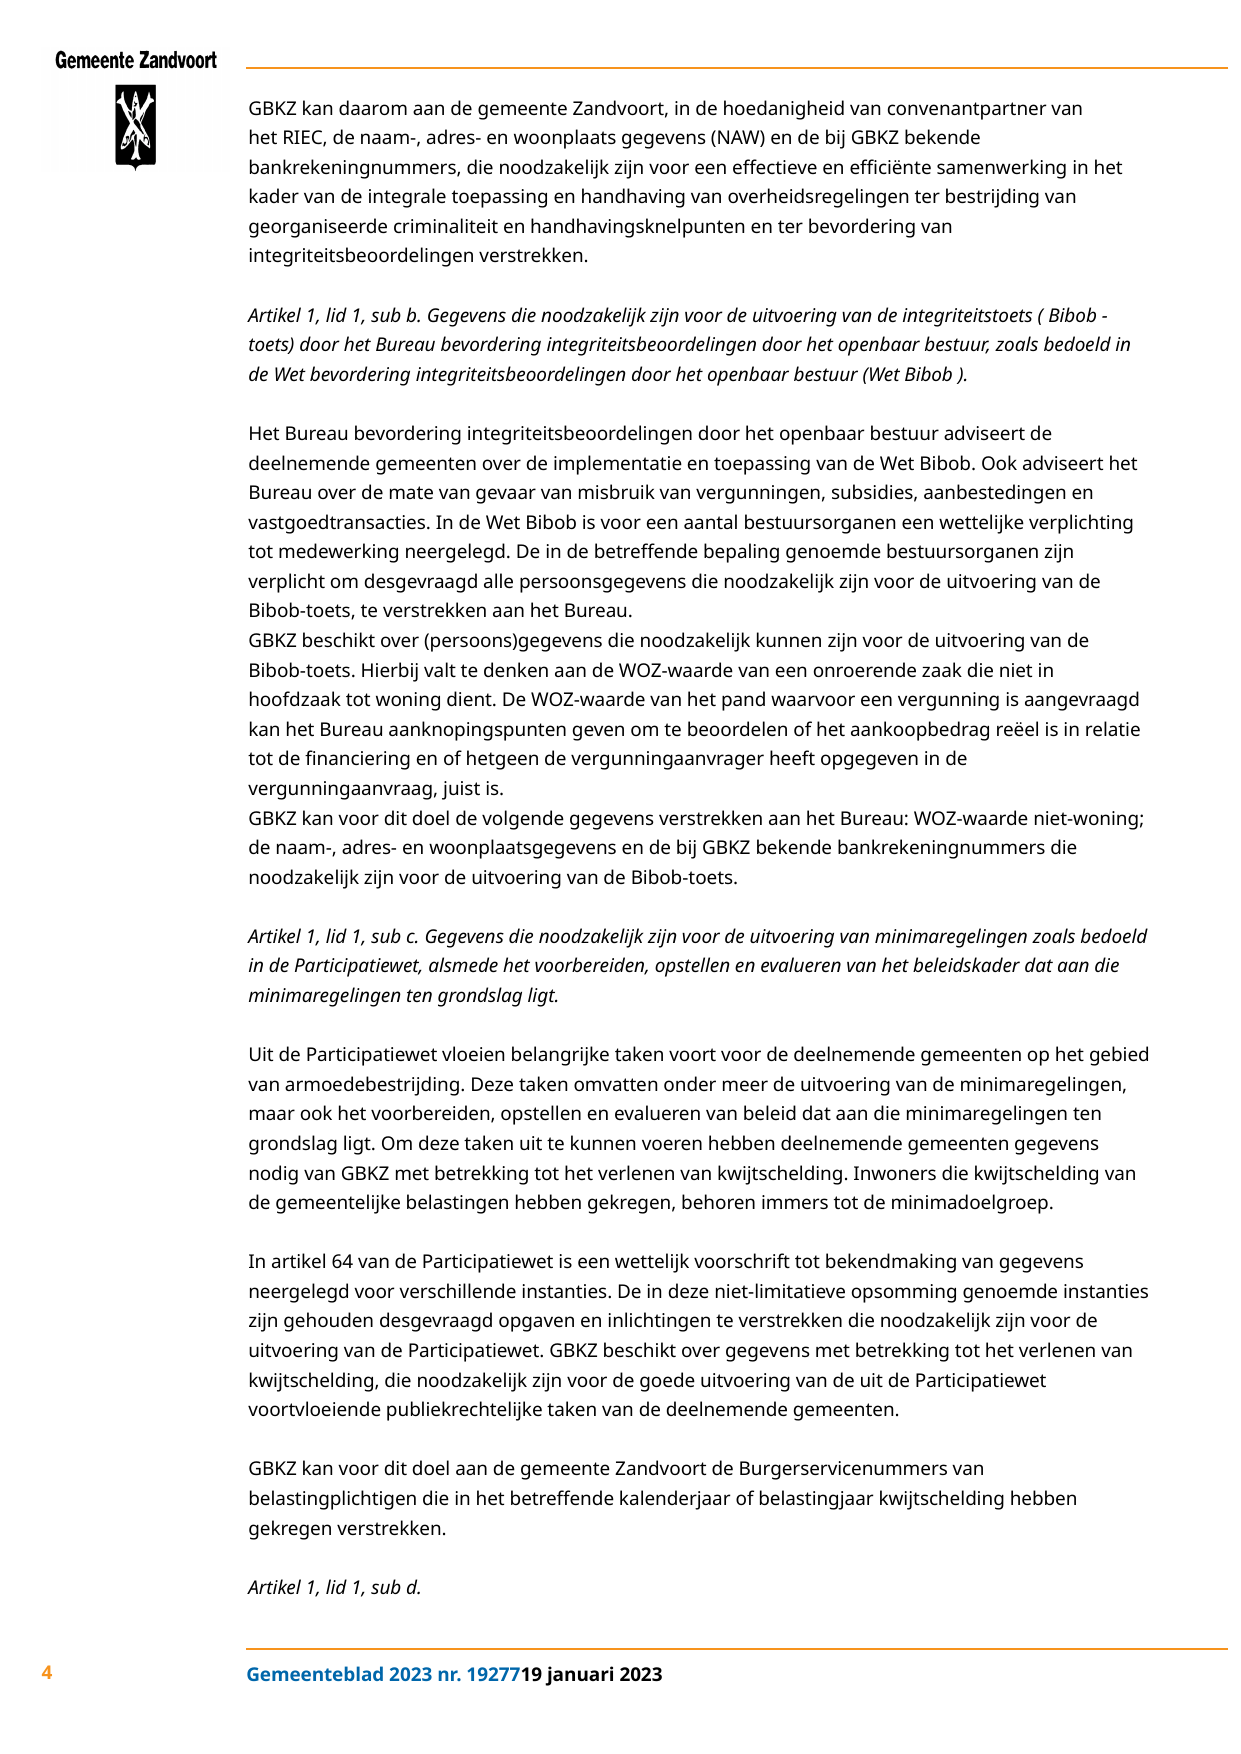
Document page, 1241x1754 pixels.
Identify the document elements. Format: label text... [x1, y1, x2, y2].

text Artikel 1, lid 1, sub b. Gegevens die noodzakelijk zijn voor de uitvoering van de integriteitstoets ( Bibob -toets) door het Bureau bevordering integriteitsbeoordelingen door het openbaar bestuur, zoals bedoeld in de Wet bevordering integriteitsbeoordelingen door het openbaar bestuur (Wet Bibob ). [248, 302, 1152, 387]
text Artikel 1, lid 1, sub c. Gegevens die noodzakelijk zijn voor de uitvoering van minimaregelingen zoals bedoeld in de Participatiewet, alsmede het voorbereiden, opstellen en evalueren van het beleidskader dat aan die minimaregelingen ten grondslag ligt. [248, 923, 1152, 1008]
text Het Bureau bevordering integriteitsbeoordelingen door het openbaar bestuur adviseert de deelnemende gemeenten over de implementatie en toepassing van de Wet Bibob. Ook adviseert het Bureau over de mate van gevaar van misbruik van vergunningen, subsidies, aanbestedingen en vastgoedtransacties. In de Wet Bibob is voor een aantal bestuursorganen een wettelijke verplichting tot medewerking neergelegd. De in de betreffende bepaling genoemde bestuursorganen zijn verplicht om desgevraagd alle persoonsgegevens die noodzakelijk zijn voor de uitvoering van de Bibob-toets, te verstrekken aan het Bureau. [248, 420, 1152, 623]
text GBKZ kan voor dit doel aan de gemeente Zandvoort de Burgerservicenummers van belastingplichtigen die in het betreffende kalenderjaar of belastingjaar kwijtschelding hebben gekregen verstrekken. [248, 1456, 1152, 1541]
text Uit de Participatiewet vloeien belangrijke taken voort voor de deelnemende gemeenten op het gebied van armoedebestrijding. Deze taken omvatten onder meer de uitvoering van de minimaregelingen, maar ook het voorbereiden, opstellen en evalueren van beleid dat aan die minimaregelingen ten grondslag ligt. Om deze taken uit te kunnen voeren hebben deelnemende gemeenten gegevens nodig van GBKZ met betrekking tot het verlenen van kwijtschelding. Inwoners die kwijtschelding van de gemeentelijke belastingen hebben gekregen, behoren immers tot de minimadoelgroep. [248, 1041, 1152, 1215]
text GBKZ kan voor dit doel de volgende gegevens verstrekken aan het Bureau: WOZ-waarde niet-woning; de naam-, adres- en woonplaatsgegevens en de bij GBKZ bekende bankrekeningnummers die noodzakelijk zijn voor de uitvoering van de Bibob-toets. [248, 805, 1152, 890]
text Artikel 1, lid 1, sub d. [248, 1574, 1152, 1600]
text het RIEC, de naam-, adres- en woonplaats gegevens (NAW) en de bij GBKZ bekende bankrekeningnummers, die noodzakelijk zijn voor een effectieve en efficiënte samenwerking in het kader van de integrale toepassing en handhaving van overheidsregelingen ter bestrijding van georganiseerde criminaliteit en handhavingsknelpunten en ter bevordering van integriteitsbeoordelingen verstrekken. [248, 124, 1152, 268]
text GBKZ kan daarom aan de gemeente Zandvoort, in de hoedanigheid van convenantpartner van [248, 95, 1152, 121]
text GBKZ beschikt over (persoons)gegevens die noodzakelijk kunnen zijn voor de uitvoering van de Bibob-toets. Hierbij valt te denken aan de WOZ-waarde van een onroerende zaak die niet in hoofdzaak tot woning dient. De WOZ-waarde van het pand waarvoor een vergunning is aangevraagd kan het Bureau aanknopingspunten geven om te beoordelen of het aankoopbedrag reëel is in relatie tot de financiering en of hetgeen de vergunningaanvrager heeft opgegeven in de vergunningaanvraag, juist is. [248, 627, 1152, 801]
picture [41, 47, 231, 172]
text In artikel 64 van de Participatiewet is een wettelijk voorschrift tot bekendmaking van gegevens neergelegd voor verschillende instanties. De in deze niet-limitatieve opsomming genoemde instanties zijn gehouden desgevraagd opgaven en inlichtingen te verstrekken die noodzakelijk zijn voor de uitvoering van de Participatiewet. GBKZ beschikt over gegevens met betrekking tot het verlenen van kwijtschelding, die noodzakelijk zijn voor de goede uitvoering van de uit de Participatiewet voortvloeiende publiekrechtelijke taken van de deelnemende gemeenten. [248, 1248, 1152, 1422]
